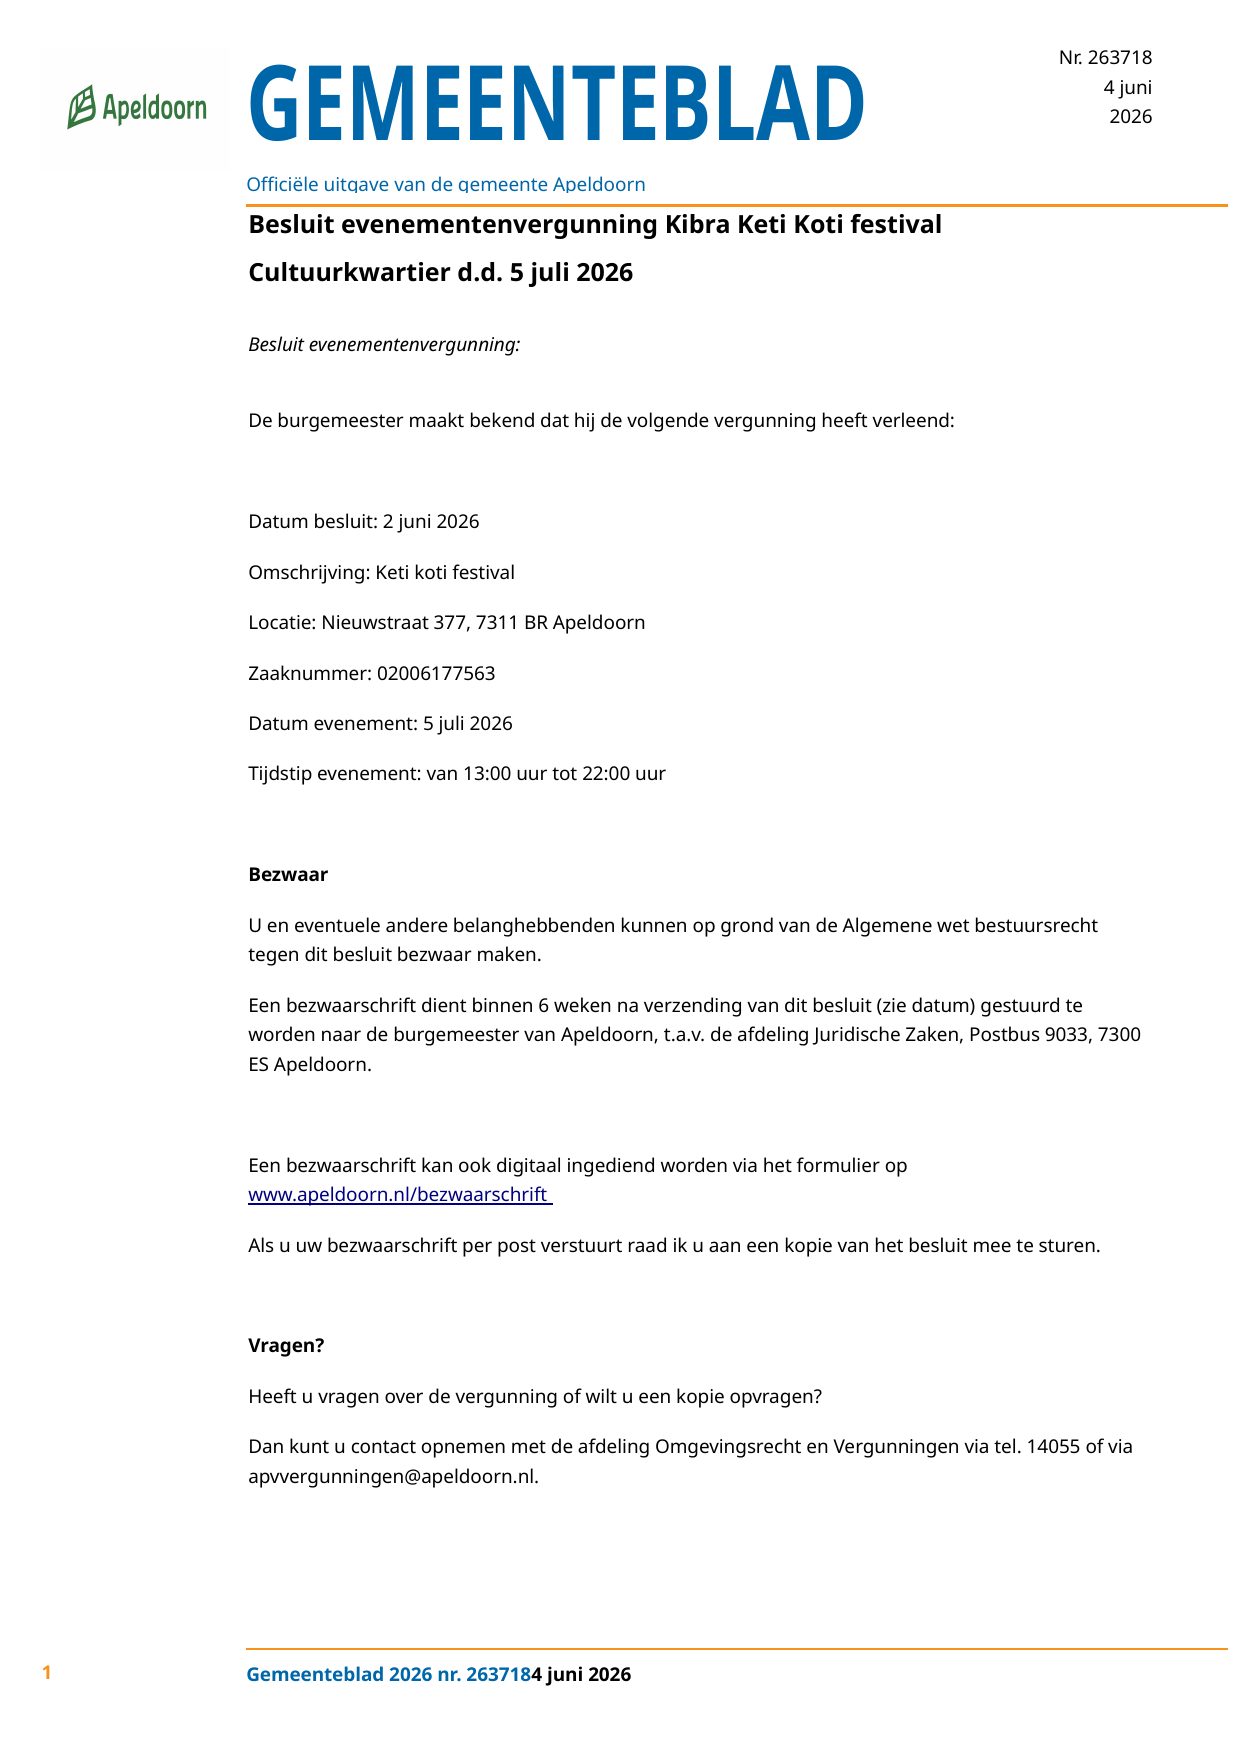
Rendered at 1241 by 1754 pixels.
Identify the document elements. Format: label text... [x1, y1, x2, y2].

text Besluit evenementenvergunning: [248, 331, 1152, 357]
text Dan kunt u contact opnemen met de afdeling Omgevingsrecht en Vergunningen via tel. 14055 of via apvvergunningen@apeldoorn.nl. [248, 1433, 1152, 1489]
text Bezwaar [248, 861, 1152, 887]
picture [41, 47, 231, 172]
text De burgemeester maakt bekend dat hij de volgende vergunning heeft verleend: [248, 408, 1152, 433]
text Vragen? [248, 1333, 1152, 1358]
text Besluit evenementenvergunning Kibra Keti Koti festival Cultuurkwartier d.d. 5 juli 2026 [248, 207, 1152, 288]
text Als u uw bezwaarschrift per post verstuurt raad ik u aan een kopie van het besluit mee te sturen. [248, 1232, 1152, 1257]
text Tijdstip evenement: van 13:00 uur tot 22:00 uur [248, 761, 1152, 786]
text U en eventuele andere belanghebbenden kunnen op grond van de Algemene wet bestuursrecht tegen dit besluit bezwaar maken. [248, 912, 1152, 967]
text Een bezwaarschrift kan ook digitaal ingediend worden via het formulier op www.apeldoorn.nl/bezwaarschrift [248, 1152, 1152, 1207]
text Een bezwaarschrift dient binnen 6 weken na verzending van dit besluit (zie datum) gestuurd te worden naar de burgemeester van Apeldoorn, t.a.v. de afdeling Juridische Zaken, Postbus 9033, 7300 ES Apeldoorn. [248, 992, 1152, 1077]
text Datum besluit: 2 juni 2026 [248, 508, 1152, 534]
text Locatie: Nieuwstraat 377, 7311 BR Apeldoorn [248, 609, 1152, 635]
text Zaaknummer: 02006177563 [248, 660, 1152, 685]
text Heeft u vragen over de vergunning of wilt u een kopie opvragen? [248, 1383, 1152, 1409]
text Omschrijving: Keti koti festival [248, 559, 1152, 584]
text Datum evenement: 5 juli 2026 [248, 710, 1152, 736]
